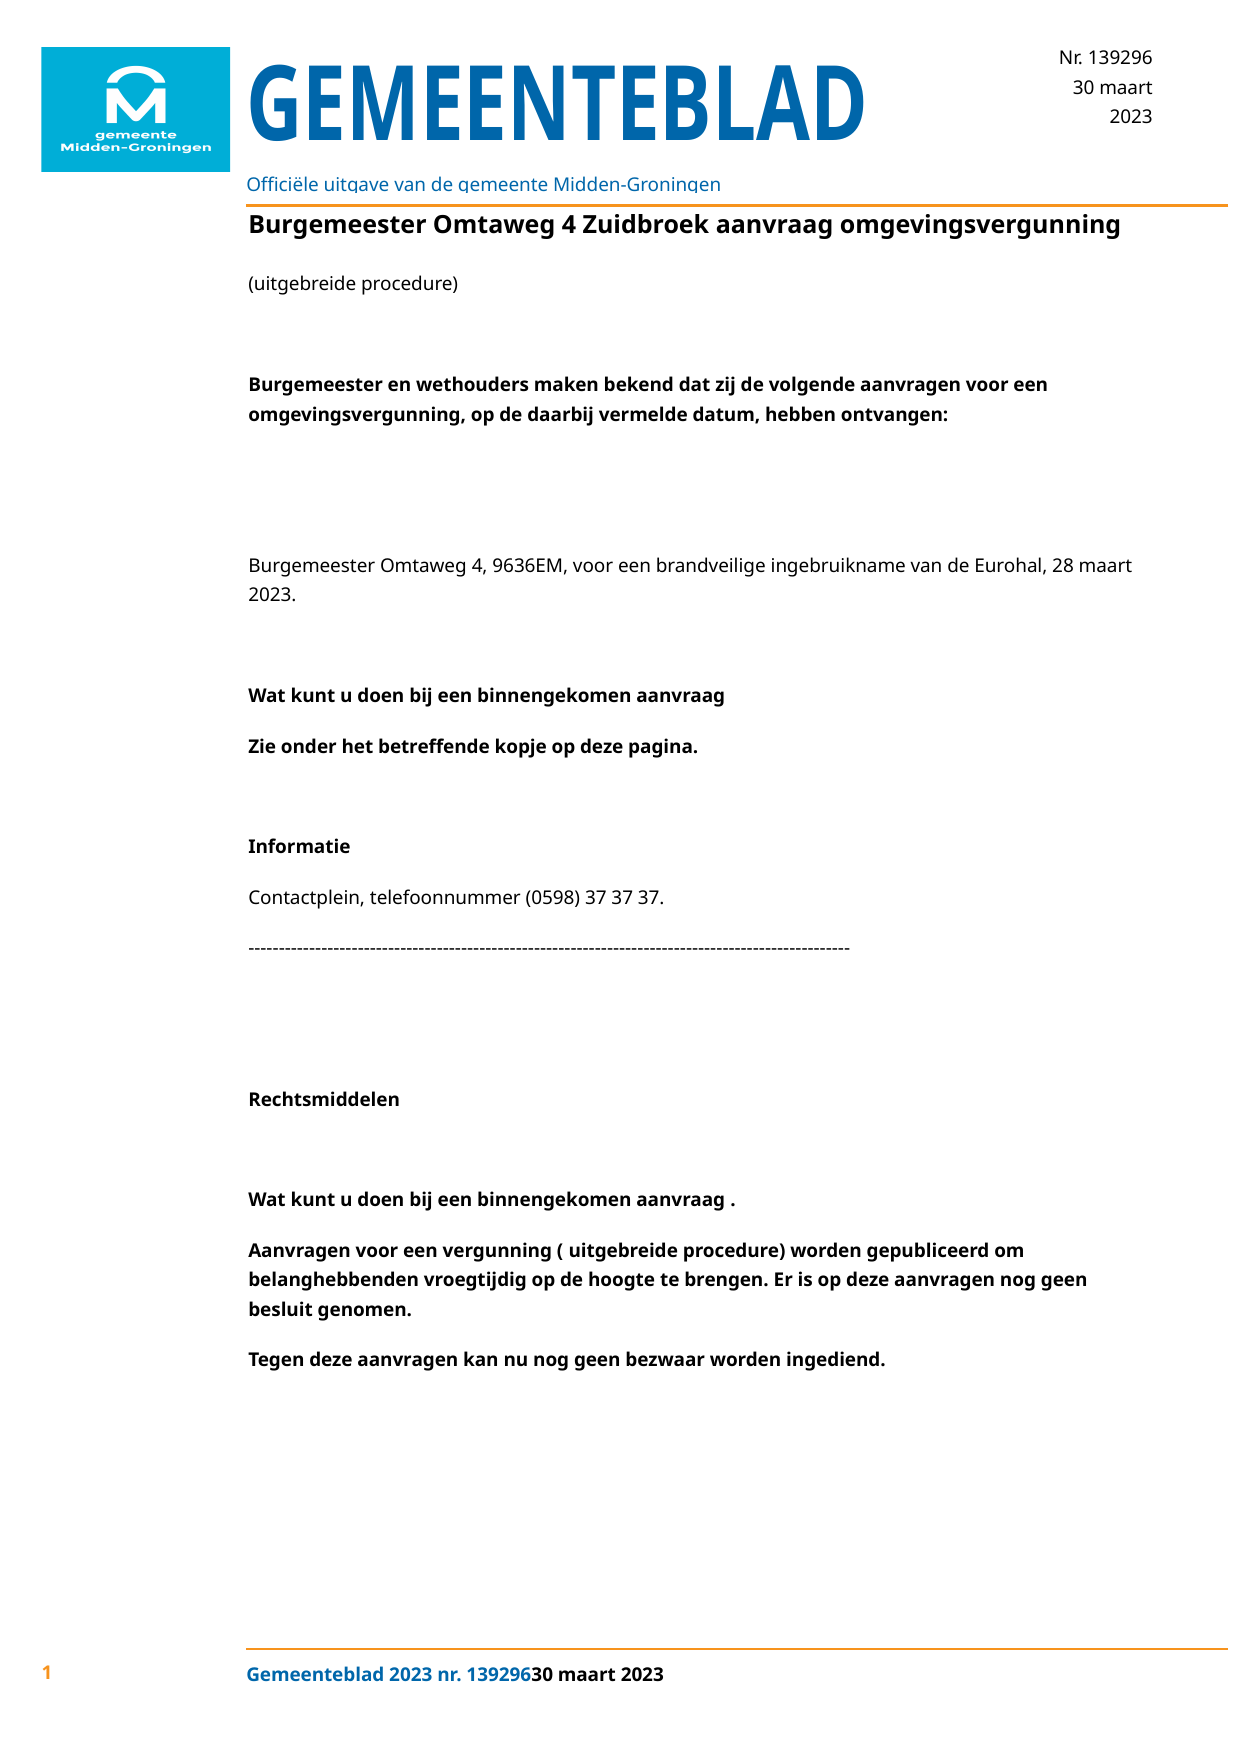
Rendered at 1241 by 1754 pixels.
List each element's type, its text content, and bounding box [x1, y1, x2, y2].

text (uitgebreide procedure) [248, 270, 1152, 296]
picture [184, 146, 190, 153]
text --------------------------------------------------------------------------------------------------- [248, 934, 1152, 960]
picture [108, 66, 164, 82]
text Contactplein, telefoonnummer (0598) 37 37 37. [248, 884, 1152, 910]
text Burgemeester Omtaweg 4, 9636EM, voor een brandveilige ingebruikname van de Eurohal, 28 maart 2023. [248, 552, 1152, 607]
picture [107, 89, 165, 122]
text Wat kunt u doen bij een binnengekomen aanvraag [248, 682, 1152, 708]
text Rechtsmiddelen [248, 1086, 1152, 1111]
text Burgemeester en wethouders maken bekend dat zij de volgende aanvragen voor een omgevingsvergunning, op de daarbij vermelde datum, hebben ontvangen: [248, 371, 1152, 426]
text Zie onder het betreffende kopje op deze pagina. [248, 733, 1152, 758]
text Burgemeester Omtaweg 4 Zuidbroek aanvraag omgevingsvergunning [248, 207, 1152, 241]
text Informatie [248, 834, 1152, 859]
text Wat kunt u doen bij een binnengekomen aanvraag . [248, 1187, 1152, 1212]
text Tegen deze aanvragen kan nu nog geen bezwaar worden ingediend. [248, 1347, 1152, 1372]
text Aanvragen voor een vergunning ( uitgebreide procedure) worden gepubliceerd om belanghebbenden vroegtijdig op de hoogte te brengen. Er is op deze aanvragen nog geen besluit genomen. [248, 1237, 1152, 1322]
